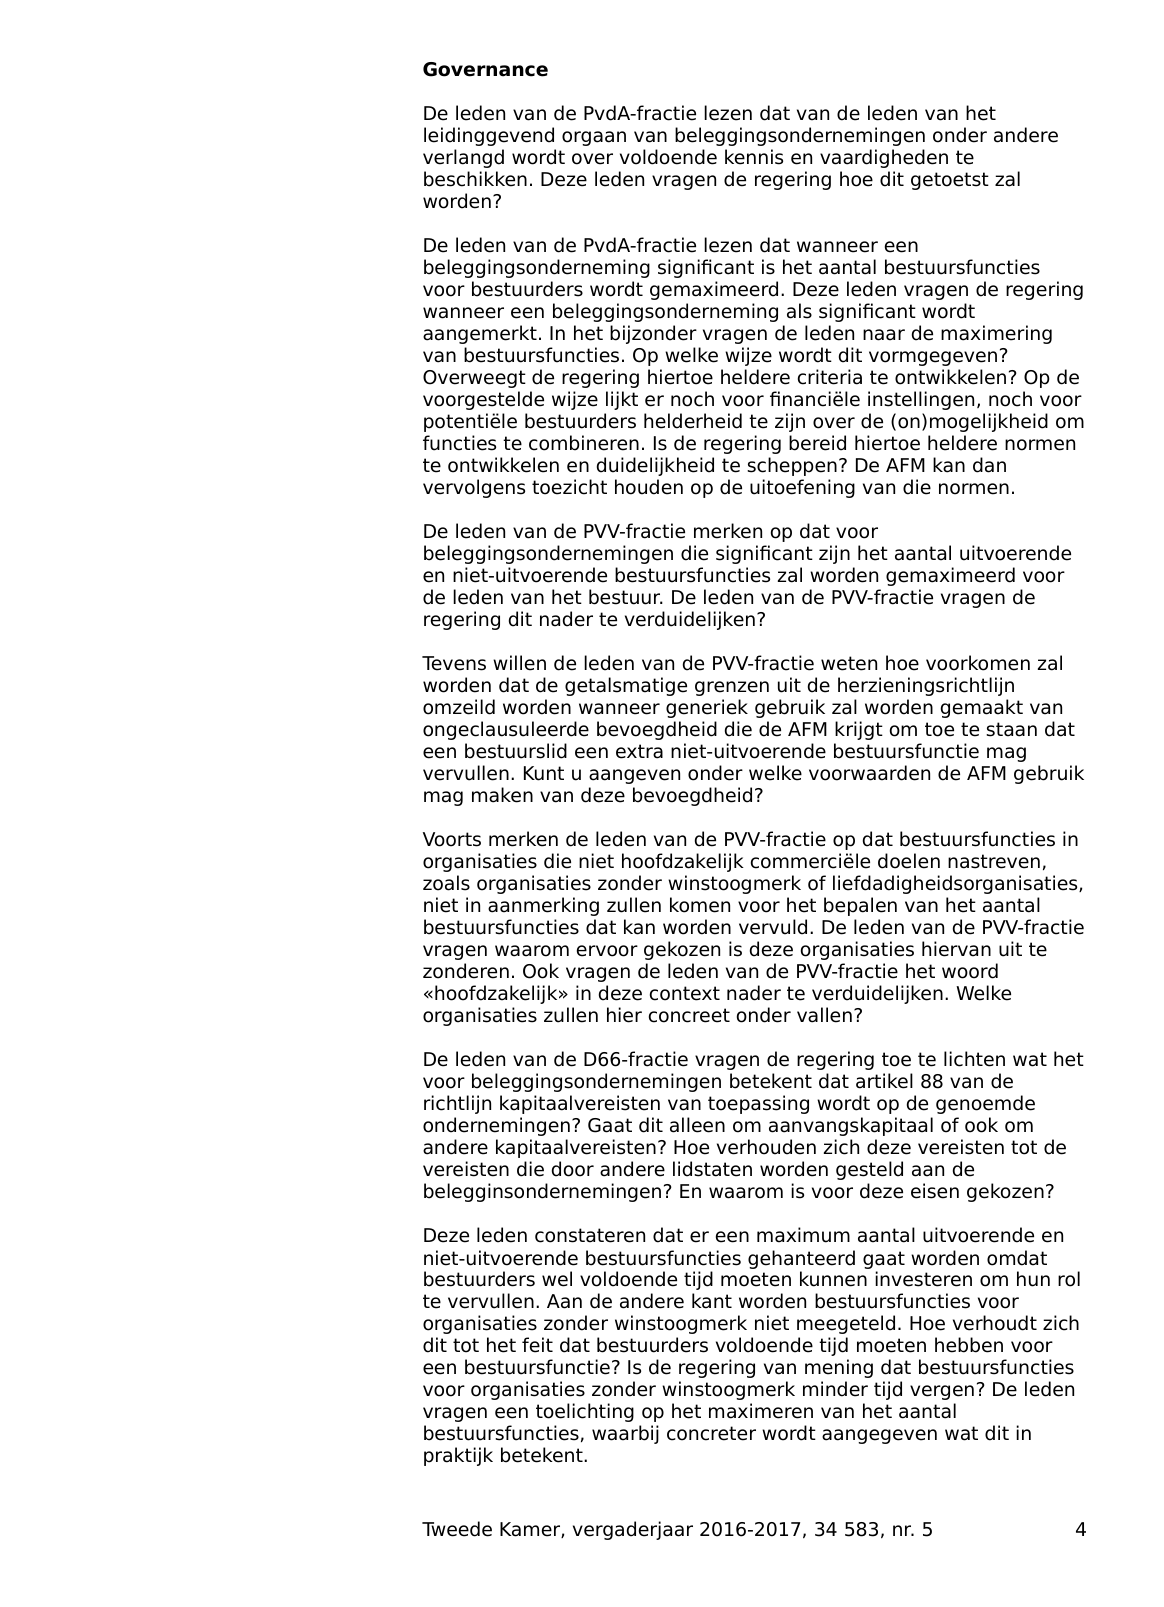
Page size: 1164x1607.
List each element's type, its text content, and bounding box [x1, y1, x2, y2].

subtitle Governance [422, 59, 1087, 81]
text Voorts merken de leden van de PVV-fractie op dat bestuursfuncties in organisaties die niet hoofdzakelijk commerciële doelen nastreven, zoals organisaties zonder winstoogmerk of liefdadigheidsorganisaties, niet in aanmerking zullen komen voor het bepalen van het aantal bestuursfuncties dat kan worden vervuld. De leden van de PVV-fractie vragen waarom ervoor gekozen is deze organisaties hiervan uit te zonderen. Ook vragen de leden van de PVV-fractie het woord «hoofdzakelijk» in deze context nader te verduidelijken. Welke organisaties zullen hier concreet onder vallen? [422, 829, 1087, 1027]
text De leden van de PvdA-fractie lezen dat van de leden van het leidinggevend orgaan van beleggingsondernemingen onder andere verlangd wordt over voldoende kennis en vaardigheden te beschikken. Deze leden vragen de regering hoe dit getoetst zal worden? [422, 103, 1087, 213]
text Tevens willen de leden van de PVV-fractie weten hoe voorkomen zal worden dat de getalsmatige grenzen uit de herzieningsrichtlijn omzeild worden wanneer generiek gebruik zal worden gemaakt van ongeclausuleerde bevoegdheid die de AFM krijgt om toe te staan dat een bestuurslid een extra niet-uitvoerende bestuursfunctie mag vervullen. Kunt u aangeven onder welke voorwaarden de AFM gebruik mag maken van deze bevoegdheid? [422, 653, 1087, 807]
text De leden van de PVV-fractie merken op dat voor beleggingsondernemingen die significant zijn het aantal uitvoerende en niet-uitvoerende bestuursfuncties zal worden gemaximeerd voor de leden van het bestuur. De leden van de PVV-fractie vragen de regering dit nader te verduidelijken? [422, 521, 1087, 631]
text Deze leden constateren dat er een maximum aantal uitvoerende en niet-uitvoerende bestuursfuncties gehanteerd gaat worden omdat bestuurders wel voldoende tijd moeten kunnen investeren om hun rol te vervullen. Aan de andere kant worden bestuursfuncties voor organisaties zonder winstoogmerk niet meegeteld. Hoe verhoudt zich dit tot het feit dat bestuurders voldoende tijd moeten hebben voor een bestuursfunctie? Is de regering van mening dat bestuursfuncties voor organisaties zonder winstoogmerk minder tijd vergen? De leden vragen een toelichting op het maximeren van het aantal bestuursfuncties, waarbij concreter wordt aangegeven wat dit in praktijk betekent. [422, 1225, 1087, 1467]
text De leden van de PvdA-fractie lezen dat wanneer een beleggingsonderneming significant is het aantal bestuursfuncties voor bestuurders wordt gemaximeerd. Deze leden vragen de regering wanneer een beleggingsonderneming als significant wordt aangemerkt. In het bijzonder vragen de leden naar de maximering van bestuursfuncties. Op welke wijze wordt dit vormgegeven? Overweegt de regering hiertoe heldere criteria te ontwikkelen? Op de voorgestelde wijze lijkt er noch voor financiële instellingen, noch voor potentiële bestuurders helderheid te zijn over de (on)mogelijkheid om functies te combineren. Is de regering bereid hiertoe heldere normen te ontwikkelen en duidelijkheid te scheppen? De AFM kan dan vervolgens toezicht houden op de uitoefening van die normen. [422, 235, 1087, 499]
text De leden van de D66-fractie vragen de regering toe te lichten wat het voor beleggingsondernemingen betekent dat artikel 88 van de richtlijn kapitaalvereisten van toepassing wordt op de genoemde ondernemingen? Gaat dit alleen om aanvangskapitaal of ook om andere kapitaalvereisten? Hoe verhouden zich deze vereisten tot de vereisten die door andere lidstaten worden gesteld aan de belegginsondernemingen? En waarom is voor deze eisen gekozen? [422, 1049, 1087, 1203]
